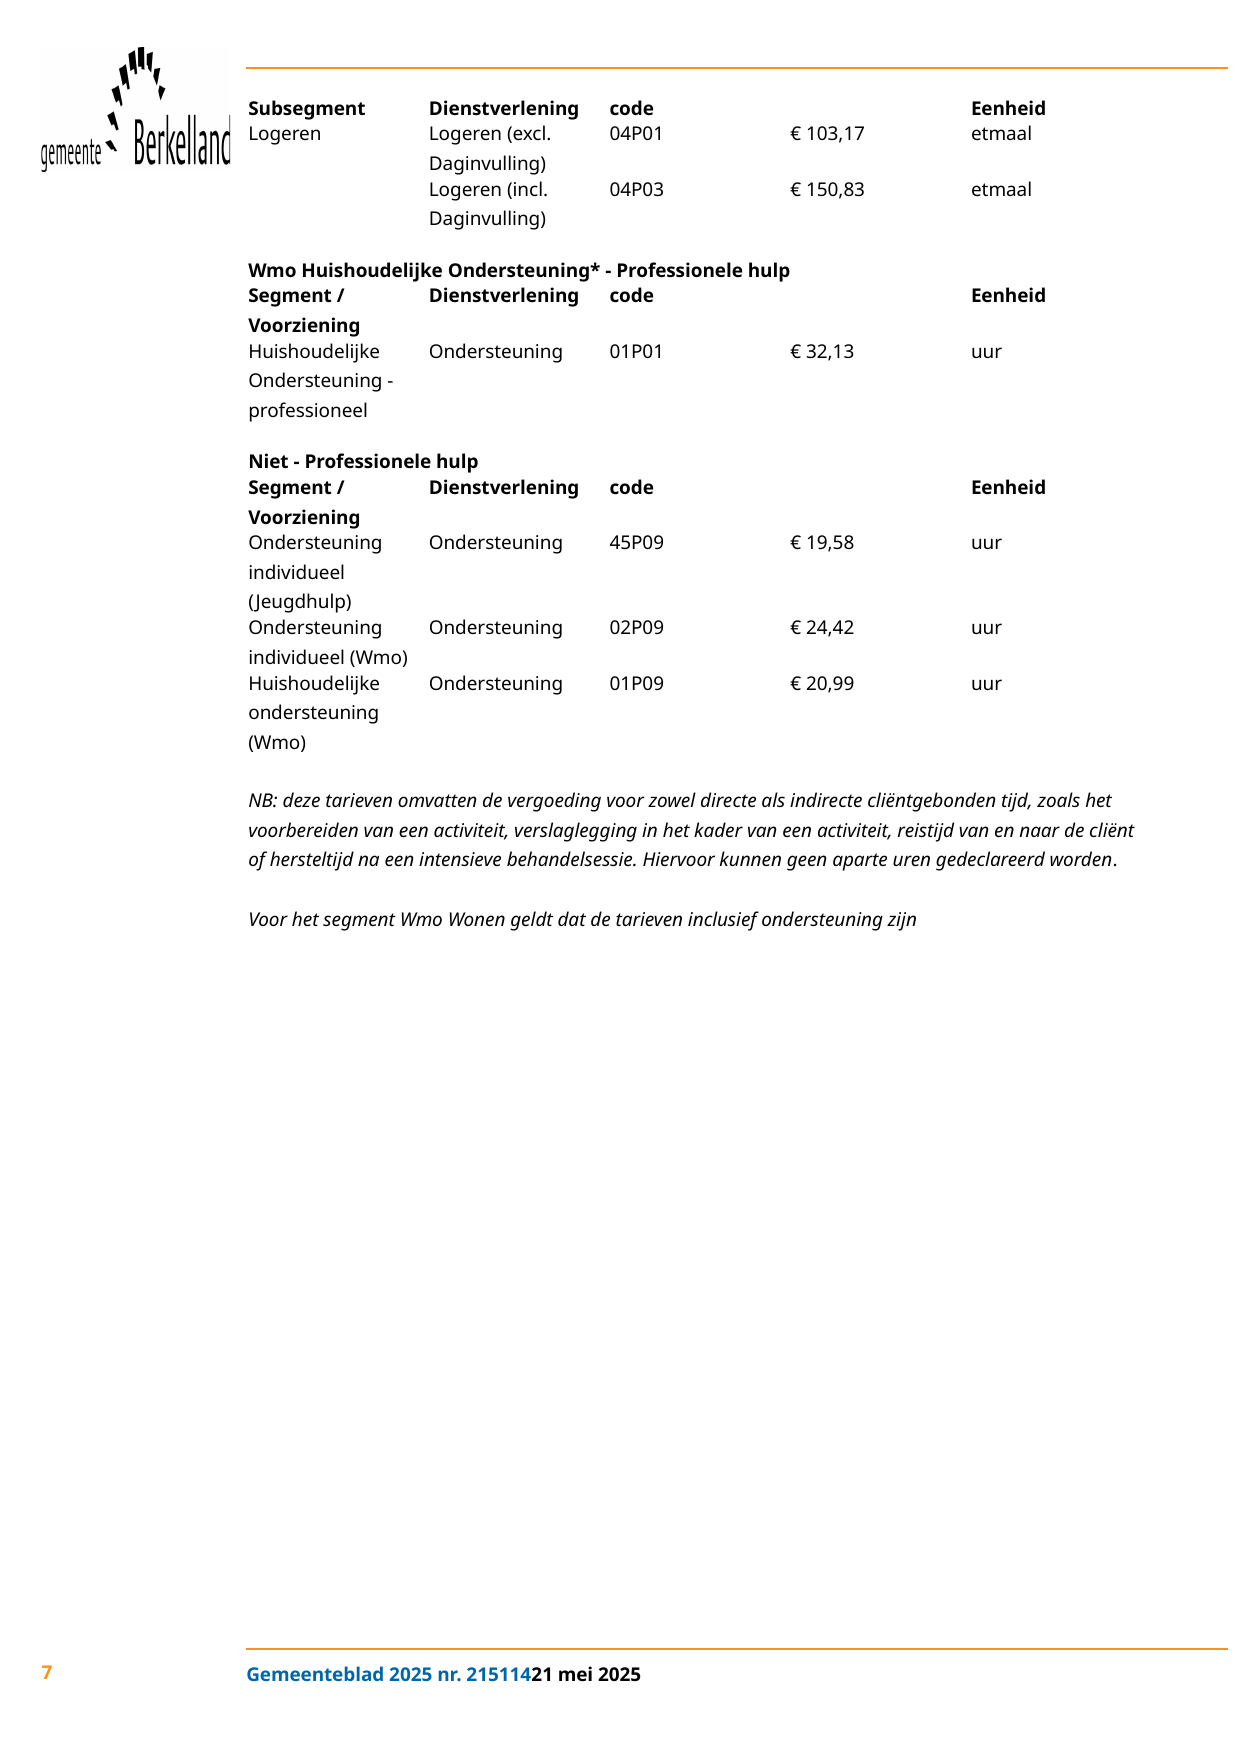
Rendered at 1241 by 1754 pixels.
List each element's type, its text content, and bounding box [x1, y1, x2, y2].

table_cell [790, 474, 971, 529]
table_cell 02P09 [609, 615, 790, 670]
table_cell € 24,42 [790, 615, 971, 670]
table_cell uur [971, 670, 1152, 755]
table_cell uur [971, 338, 1152, 423]
table_cell [790, 231, 971, 257]
table_cell [790, 283, 971, 338]
table_cell 04P01 [609, 121, 790, 176]
table_cell Ondersteuning individueel (Jeugdhulp) [248, 530, 429, 614]
table_cell [971, 231, 1152, 257]
table_cell Ondersteuning [429, 615, 609, 670]
table_cell € 20,99 [790, 670, 971, 755]
table_cell Dienstverlening [429, 474, 609, 529]
table_cell 01P09 [609, 670, 790, 755]
picture [41, 47, 231, 172]
table_cell Logeren (excl. Daginvulling) [429, 121, 609, 176]
table_cell Wmo Huishoudelijke Ondersteuning* - Professionele hulp [248, 257, 1152, 283]
table_cell 45P09 [609, 530, 790, 614]
table_cell [790, 423, 971, 448]
table_cell [609, 231, 790, 257]
table_cell [790, 95, 971, 121]
table_cell Ondersteuning [429, 530, 609, 614]
table_cell 01P01 [609, 338, 790, 423]
table_cell code [609, 474, 790, 529]
table_cell [609, 423, 790, 448]
table_cell Dienstverlening [429, 95, 609, 121]
table_cell Eenheid [971, 283, 1152, 338]
table_cell Segment / Voorziening [248, 283, 429, 338]
table_cell Dienstverlening [429, 283, 609, 338]
table_cell [248, 231, 429, 257]
table_cell uur [971, 530, 1152, 614]
table_cell 04P03 [609, 176, 790, 231]
table_cell Ondersteuning [429, 670, 609, 755]
table_cell uur [971, 615, 1152, 670]
table_cell [971, 423, 1152, 448]
table_cell Ondersteuning [429, 338, 609, 423]
table_cell Eenheid [971, 474, 1152, 529]
text Voor het segment Wmo Wonen geldt dat de tarieven inclusief ondersteuning zijn [248, 906, 1152, 932]
table_cell € 103,17 [790, 121, 971, 176]
table_cell etmaal [971, 121, 1152, 176]
table_cell [429, 231, 609, 257]
table_cell € 19,58 [790, 530, 971, 614]
table_cell Huishoudelijke Ondersteuning - professioneel [248, 338, 429, 423]
table_cell € 32,13 [790, 338, 971, 423]
table_cell [248, 423, 429, 448]
table_cell Huishoudelijke ondersteuning (Wmo) [248, 670, 429, 755]
text NB: deze tarieven omvatten de vergoeding voor zowel directe als indirecte cliëntgebonden tijd, zoals het voorbereiden van een activiteit, verslaglegging in het kader van een activiteit, reistijd van en naar de cliënt of hersteltijd na een intensieve behandelsessie. Hiervoor kunnen geen aparte uren gedeclareerd worden. [248, 787, 1152, 872]
table_cell [429, 423, 609, 448]
table_cell Niet - Professionele hulp [248, 449, 1152, 474]
table_cell Segment / Voorziening [248, 474, 429, 529]
table_cell code [609, 95, 790, 121]
table_cell Logeren (incl. Daginvulling) [429, 176, 609, 231]
table_cell Logeren [248, 121, 429, 231]
table_cell code [609, 283, 790, 338]
table_cell Ondersteuning individueel (Wmo) [248, 615, 429, 670]
table_cell Subsegment [248, 95, 429, 121]
table_cell etmaal [971, 176, 1152, 231]
table_cell Eenheid [971, 95, 1152, 121]
table_cell € 150,83 [790, 176, 971, 231]
